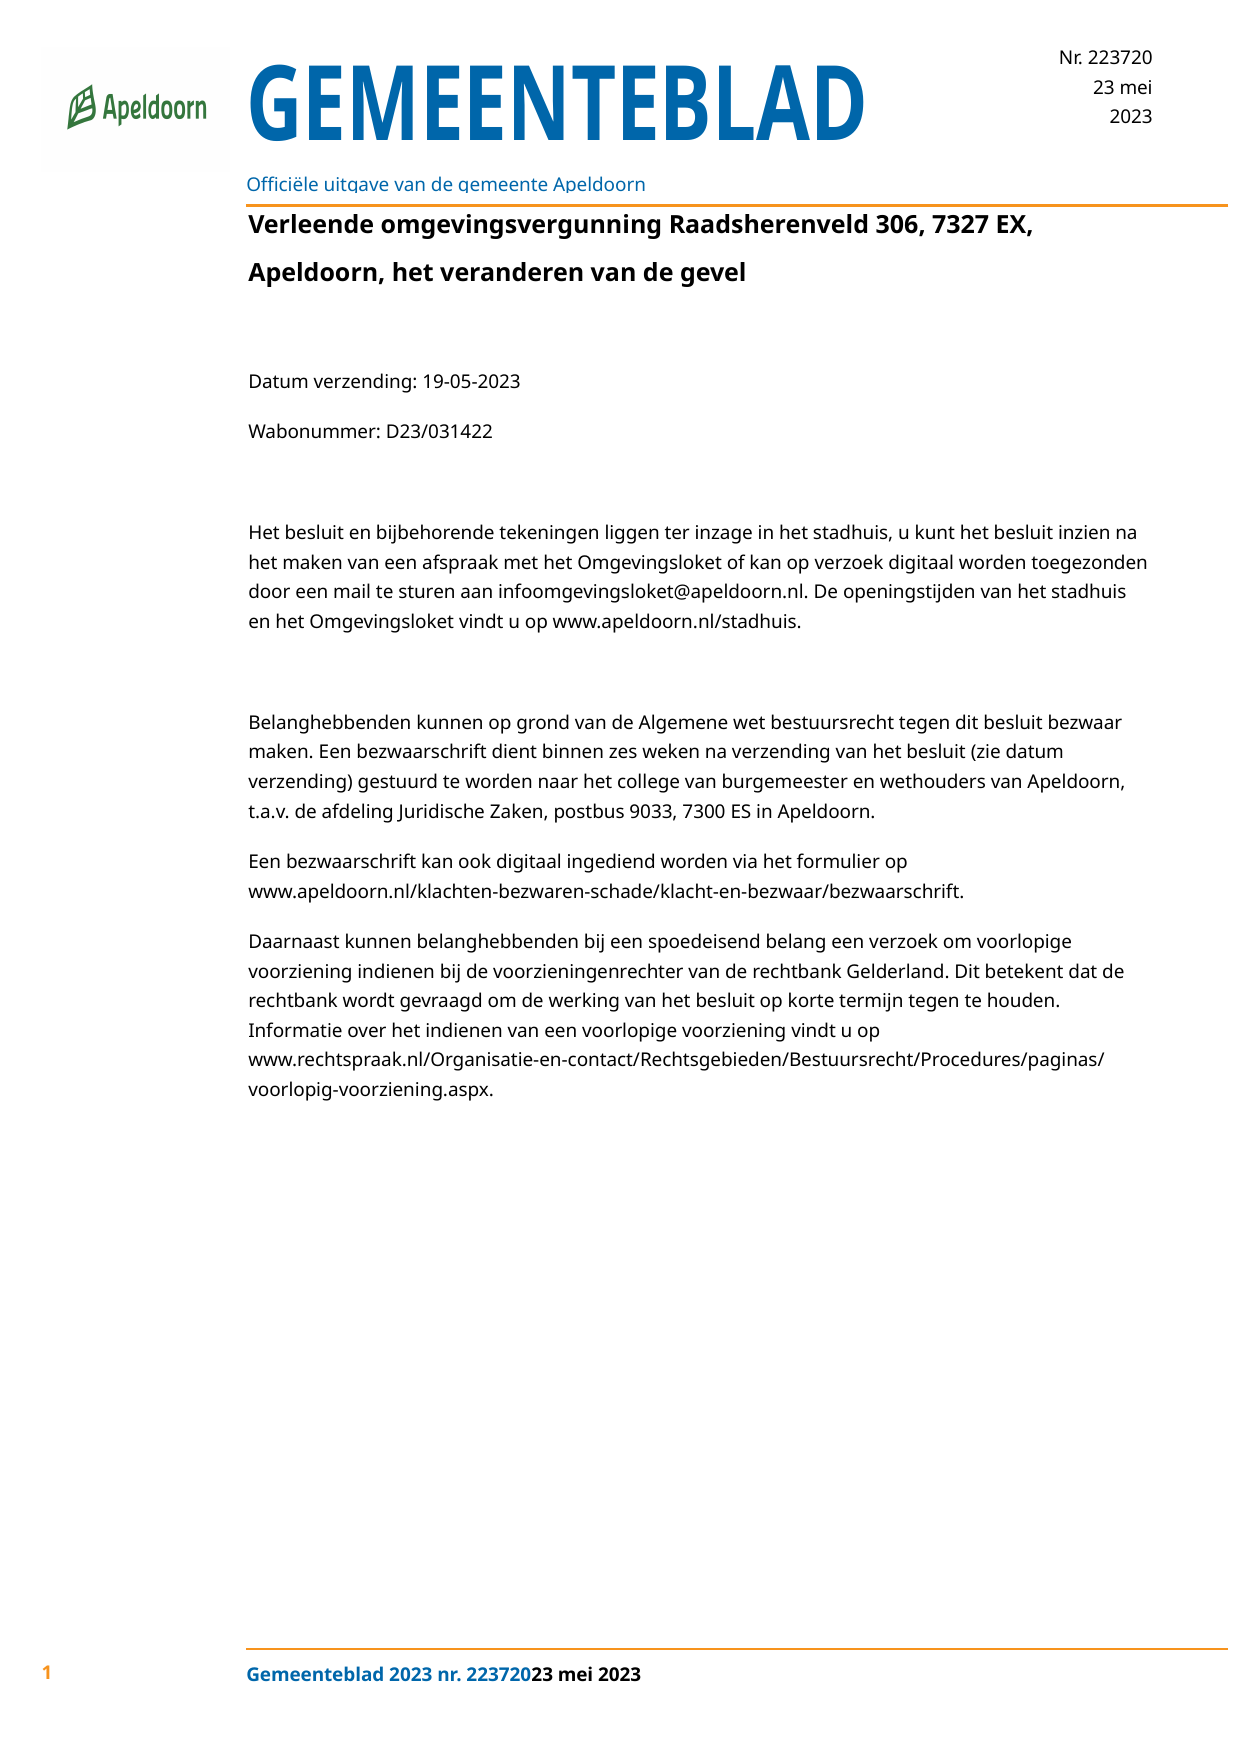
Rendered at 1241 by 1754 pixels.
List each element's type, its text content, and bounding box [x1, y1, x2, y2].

text Een bezwaarschrift kan ook digitaal ingediend worden via het formulier op www.apeldoorn.nl/klachten-bezwaren-schade/klacht-en-bezwaar/bezwaarschrift. [248, 848, 1152, 904]
text Datum verzending: 19-05-2023 [248, 368, 1152, 394]
text Wabonummer: D23/031422 [248, 419, 1152, 444]
text Daarnaast kunnen belanghebbenden bij een spoedeisend belang een verzoek om voorlopige voorziening indienen bij de voorzieningenrechter van de rechtbank Gelderland. Dit betekent dat de rechtbank wordt gevraagd om de werking van het besluit op korte termijn tegen te houden. Informatie over het indienen van een voorlopige voorziening vindt u op www.rechtspraak.nl/Organisatie-en-contact/Rechtsgebieden/Bestuursrecht/Procedures/paginas/voorlopig-voorziening.aspx. [248, 928, 1152, 1102]
picture [41, 47, 231, 172]
text Verleende omgevingsvergunning Raadsherenveld 306, 7327 EX, Apeldoorn, het veranderen van de gevel [248, 207, 1152, 288]
text Belanghebbenden kunnen op grond van de Algemene wet bestuursrecht tegen dit besluit bezwaar maken. Een bezwaarschrift dient binnen zes weken na verzending van het besluit (zie datum verzending) gestuurd te worden naar het college van burgemeester en wethouders van Apeldoorn, t.a.v. de afdeling Juridische Zaken, postbus 9033, 7300 ES in Apeldoorn. [248, 709, 1152, 824]
text Het besluit en bijbehorende tekeningen liggen ter inzage in het stadhuis, u kunt het besluit inzien na het maken van een afspraak met het Omgevingsloket of kan op verzoek digitaal worden toegezonden door een mail te sturen aan infoomgevingsloket@apeldoorn.nl. De openingstijden van het stadhuis en het Omgevingsloket vindt u op www.apeldoorn.nl/stadhuis. [248, 519, 1152, 634]
